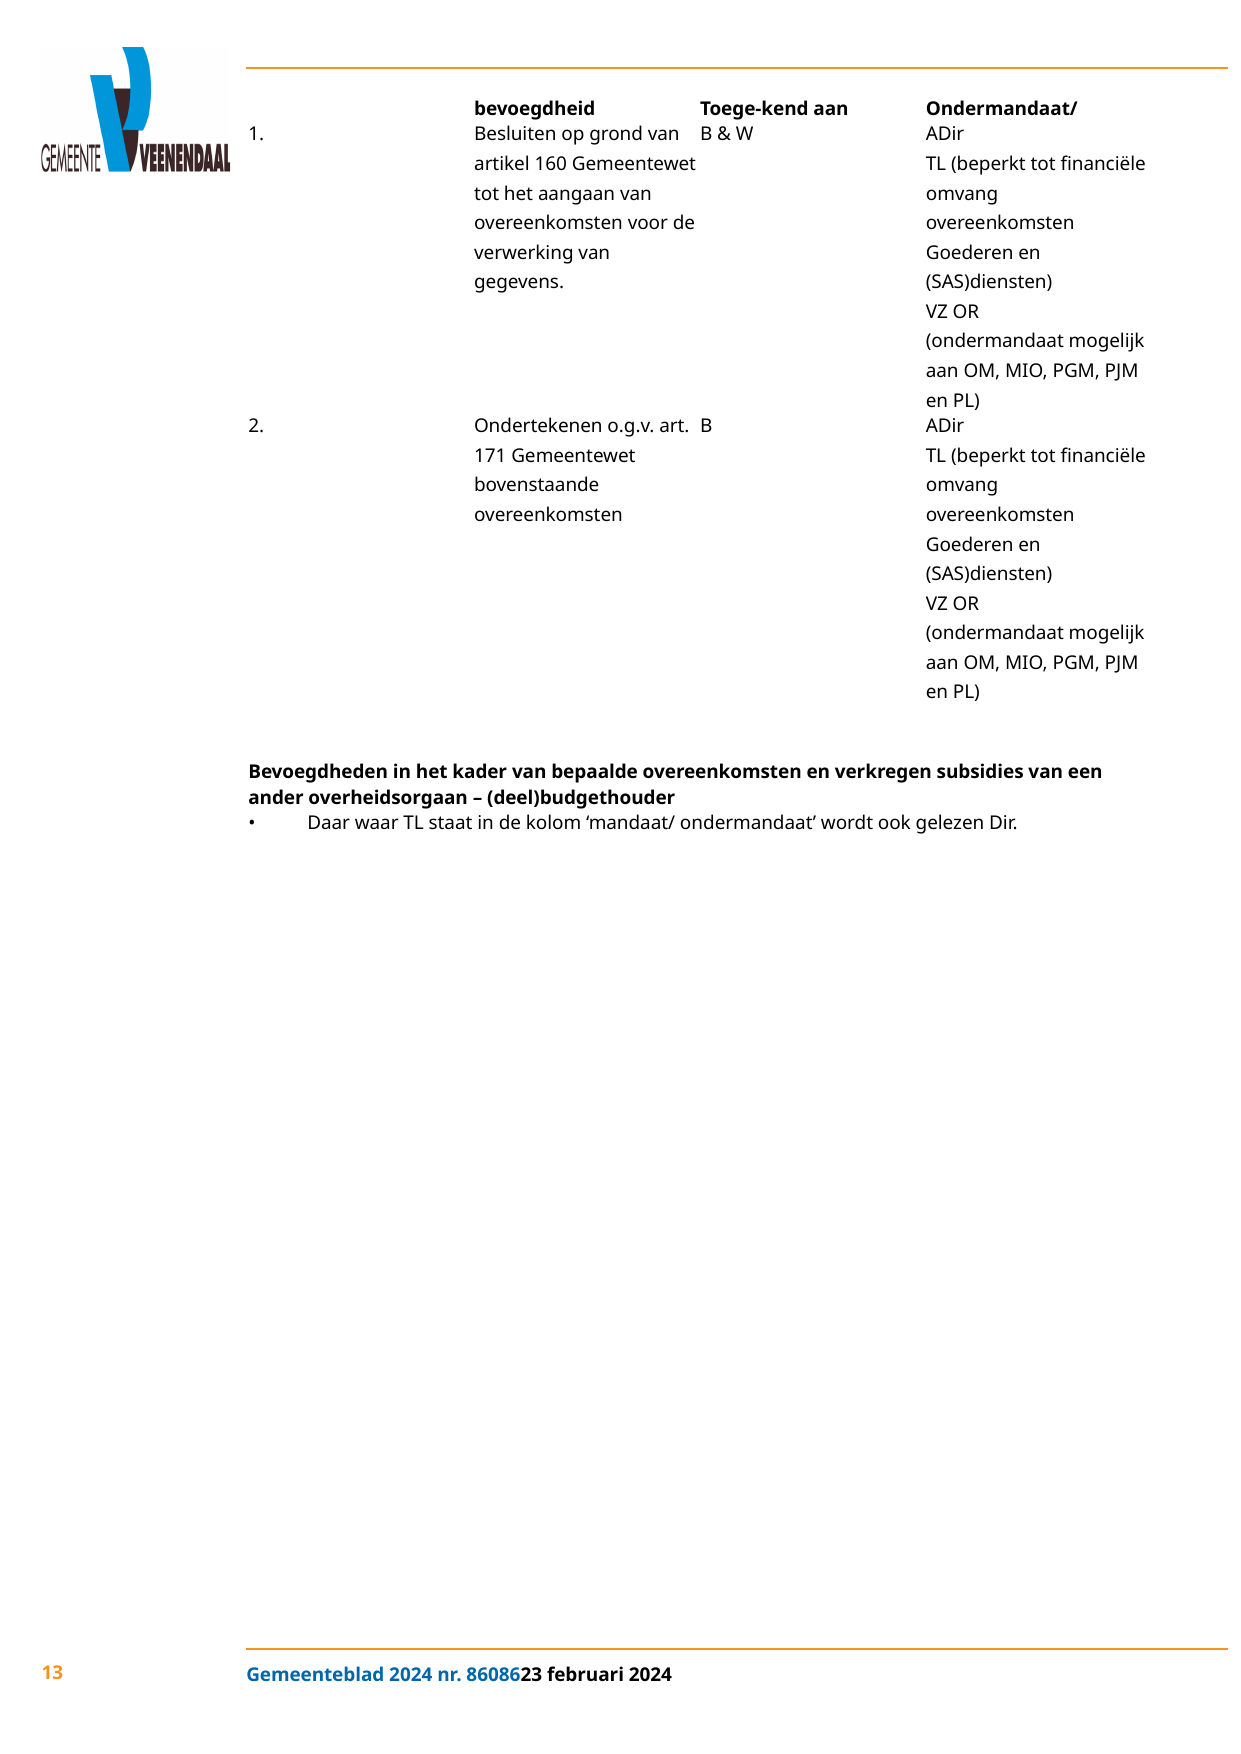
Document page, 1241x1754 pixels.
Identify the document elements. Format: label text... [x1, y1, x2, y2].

table_cell ADir TL (beperkt tot financiële omvang overeenkomsten Goederen en (SAS)diensten) VZ OR (ondermandaat mogelijk aan OM, MIO, PGM, PJM en PL) [926, 121, 1152, 412]
picture [41, 47, 130, 172]
table_cell B [700, 413, 926, 704]
table_cell Ondertekenen o.g.v. art. 171 Gemeentewet bovenstaande overeenkomsten [474, 413, 700, 704]
table_cell [248, 121, 474, 412]
table_cell 2. [248, 413, 474, 704]
table_cell ADir TL (beperkt tot financiële omvang overeenkomsten Goederen en (SAS)diensten) VZ OR (ondermandaat mogelijk aan OM, MIO, PGM, PJM en PL) [926, 413, 1152, 704]
list Daar waar TL staat in de kolom ‘mandaat/ ondermandaat’ wordt ook gelezen Dir. [248, 809, 1152, 835]
text Bevoegdheden in het kader van bepaalde overeenkomsten en verkregen subsidies van een ander overheidsorgaan – (deel)budgethouder [248, 758, 1152, 809]
table_header bevoegdheid [474, 95, 700, 121]
table_header [248, 95, 474, 121]
table_cell B & W [700, 121, 926, 412]
table_header Ondermandaat/ [926, 95, 1152, 121]
picture [123, 47, 231, 172]
table_cell Besluiten op grond van artikel 160 Gemeentewet tot het aangaan van overeenkomsten voor de verwerking van gegevens. [474, 121, 700, 412]
table_header Toege-kend aan [700, 95, 926, 121]
